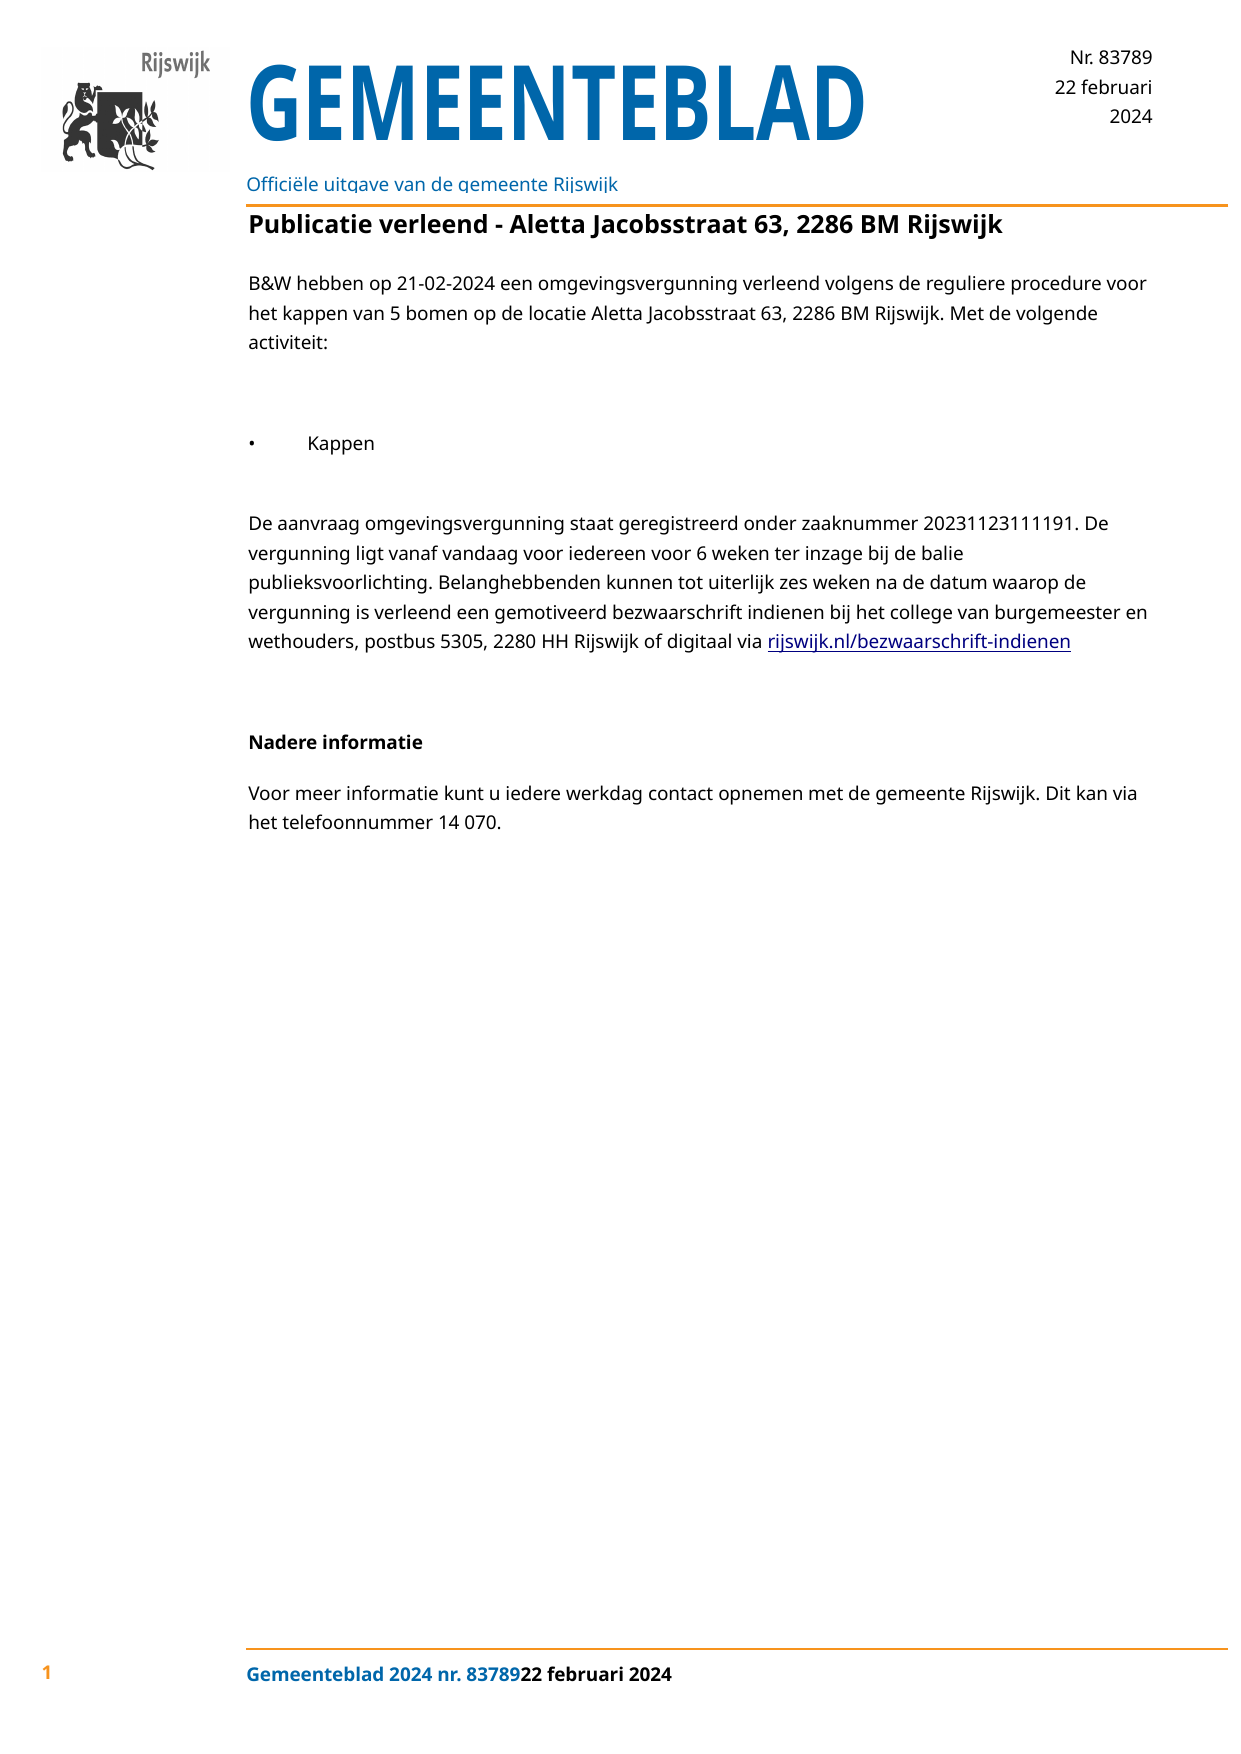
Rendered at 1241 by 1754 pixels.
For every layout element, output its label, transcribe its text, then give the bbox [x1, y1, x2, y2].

list Kappen [248, 430, 1152, 456]
picture [41, 47, 231, 172]
text Publicatie verleend - Aletta Jacobsstraat 63, 2286 BM Rijswijk [248, 207, 1152, 241]
text Nadere informatie [248, 729, 1152, 755]
text B&W hebben op 21-02-2024 een omgevingsvergunning verleend volgens de reguliere procedure voor het kappen van 5 bomen op de locatie Aletta Jacobsstraat 63, 2286 BM Rijswijk. Met de volgende activiteit: [248, 270, 1152, 355]
text De aanvraag omgevingsvergunning staat geregistreerd onder zaaknummer 20231123111191. De vergunning ligt vanaf vandaag voor iedereen voor 6 weken ter inzage bij de balie publieksvoorlichting. Belanghebbenden kunnen tot uiterlijk zes weken na de datum waarop de vergunning is verleend een gemotiveerd bezwaarschrift indienen bij het college van burgemeester en wethouders, postbus 5305, 2280 HH Rijswijk of digitaal via rijswijk.nl/bezwaarschrift-indienen [248, 510, 1152, 654]
text Voor meer informatie kunt u iedere werkdag contact opnemen met de gemeente Rijswijk. Dit kan via het telefoonnummer 14 070. [248, 780, 1152, 835]
